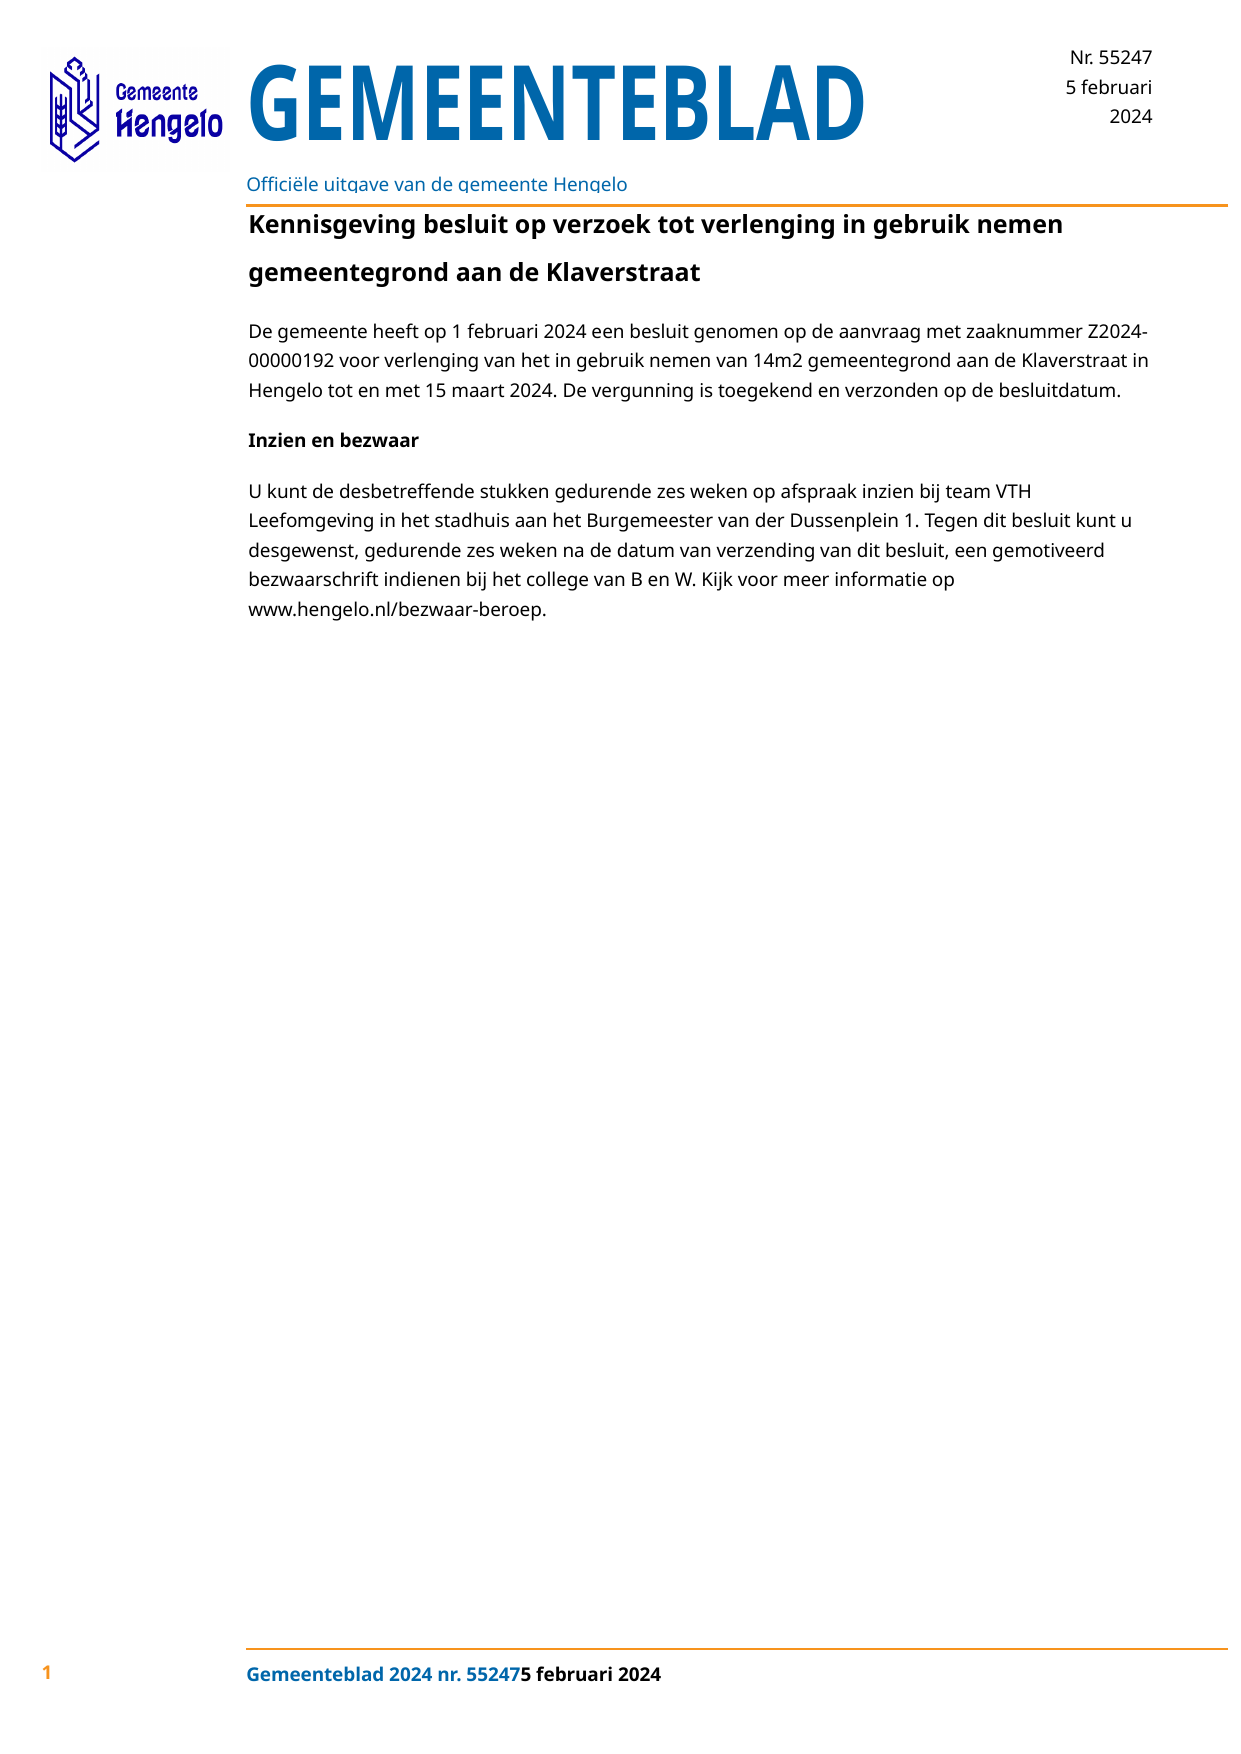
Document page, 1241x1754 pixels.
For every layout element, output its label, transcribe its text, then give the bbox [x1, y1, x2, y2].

text Kennisgeving besluit op verzoek tot verlenging in gebruik nemen gemeentegrond aan de Klaverstraat [248, 207, 1152, 288]
text De gemeente heeft op 1 februari 2024 een besluit genomen op de aanvraag met zaaknummer Z2024-00000192 voor verlenging van het in gebruik nemen van 14m2 gemeentegrond aan de Klaverstraat in Hengelo tot en met 15 maart 2024. De vergunning is toegekend en verzonden op de besluitdatum. [248, 318, 1152, 403]
text Inzien en bezwaar [248, 427, 1152, 453]
picture [41, 47, 231, 172]
text U kunt de desbetreffende stukken gedurende zes weken op afspraak inzien bij team VTH Leefomgeving in het stadhuis aan het Burgemeester van der Dussenplein 1. Tegen dit besluit kunt u desgewenst, gedurende zes weken na de datum van verzending van dit besluit, een gemotiveerd bezwaarschrift indienen bij het college van B en W. Kijk voor meer informatie op www.hengelo.nl/bezwaar-beroep. [248, 478, 1152, 622]
